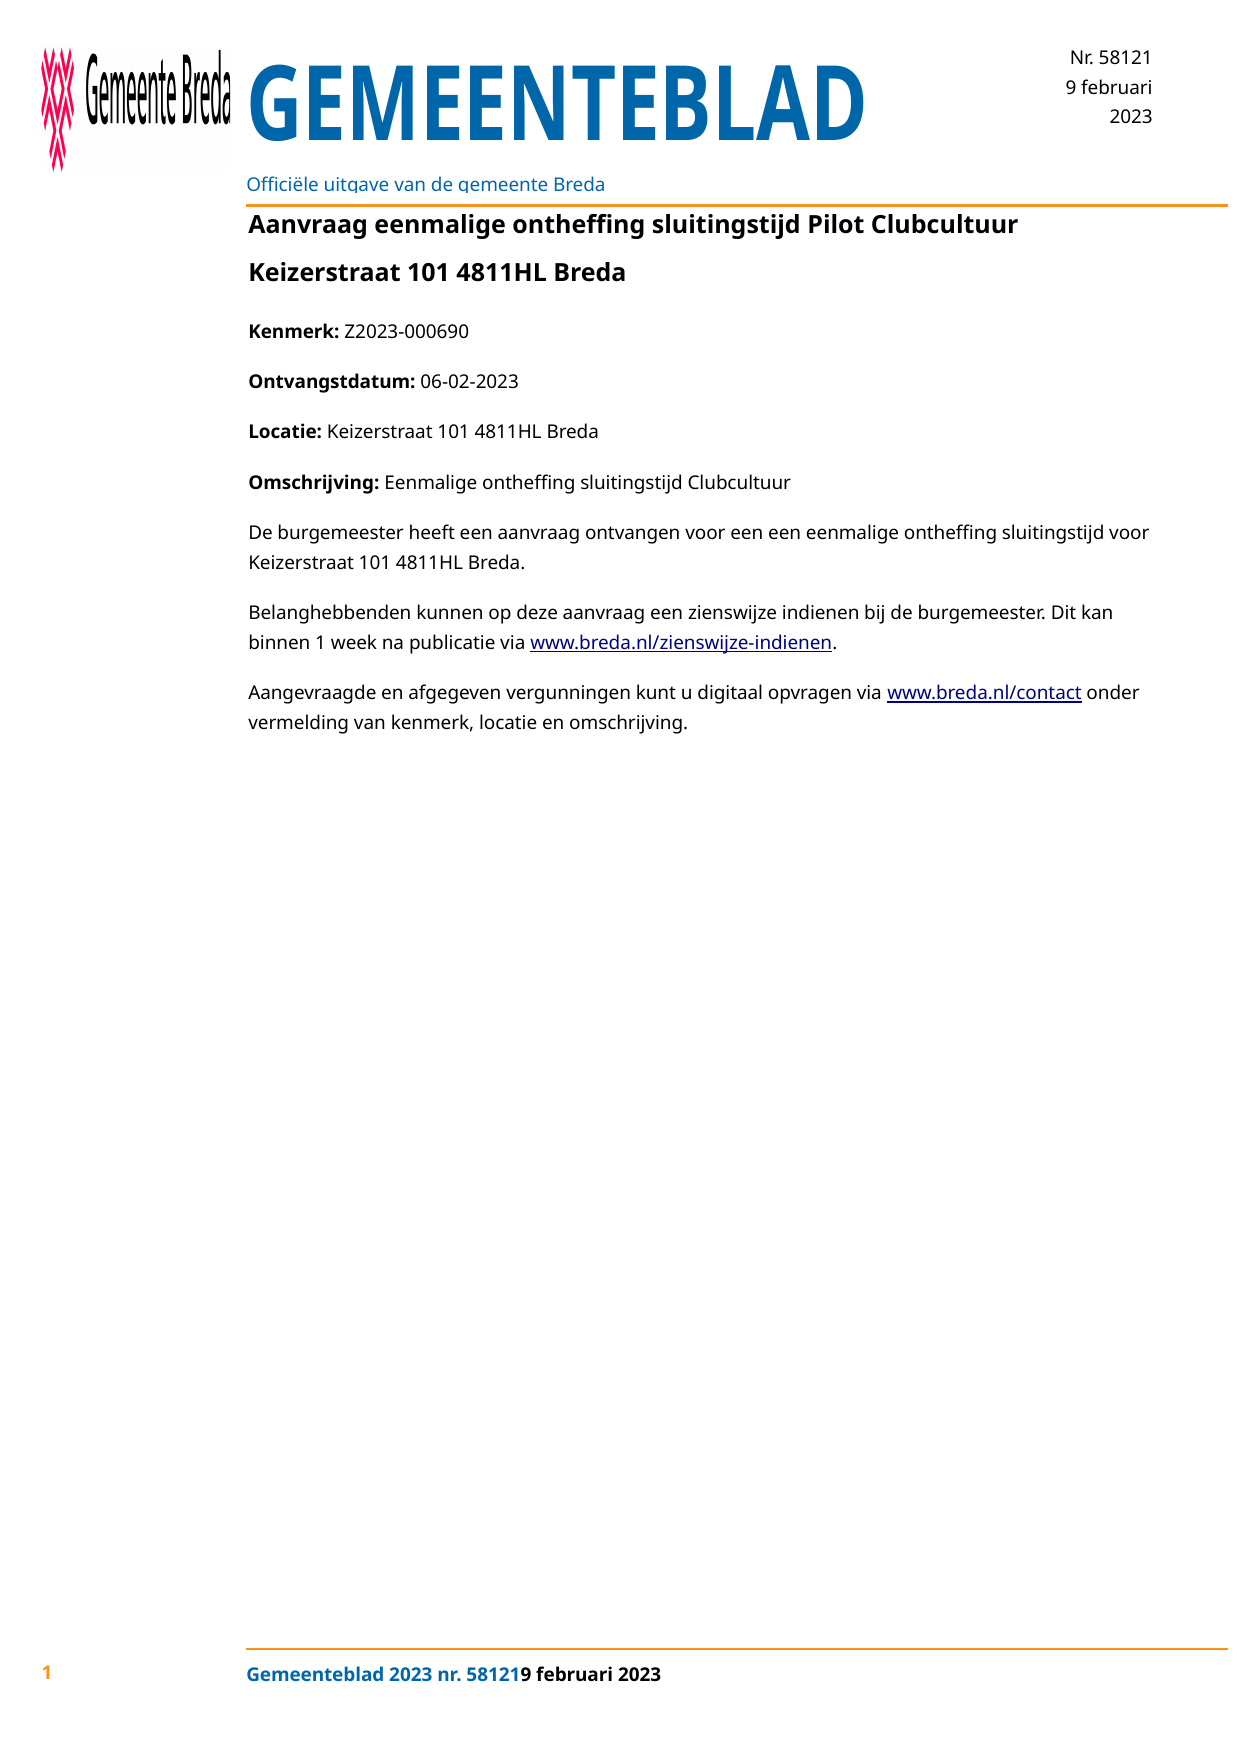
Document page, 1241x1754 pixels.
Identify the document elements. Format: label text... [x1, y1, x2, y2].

text Omschrijving: Eenmalige ontheffing sluitingstijd Clubcultuur [248, 469, 1152, 495]
text De burgemeester heeft een aanvraag ontvangen voor een een eenmalige ontheffing sluitingstijd voor Keizerstraat 101 4811HL Breda. [248, 519, 1152, 575]
text Locatie: Keizerstraat 101 4811HL Breda [248, 419, 1152, 444]
text Belanghebbenden kunnen op deze aanvraag een zienswijze indienen bij de burgemeester. Dit kan binnen 1 week na publicatie via www.breda.nl/zienswijze-indienen. [248, 599, 1152, 655]
text Ontvangstdatum: 06-02-2023 [248, 368, 1152, 394]
text Aangevraagde en afgegeven vergunningen kunt u digitaal opvragen via www.breda.nl/contact onder vermelding van kenmerk, locatie en omschrijving. [248, 679, 1152, 735]
picture [41, 47, 231, 172]
text Kenmerk: Z2023-000690 [248, 318, 1152, 344]
text Aanvraag eenmalige ontheffing sluitingstijd Pilot Clubcultuur Keizerstraat 101 4811HL Breda [248, 207, 1152, 288]
